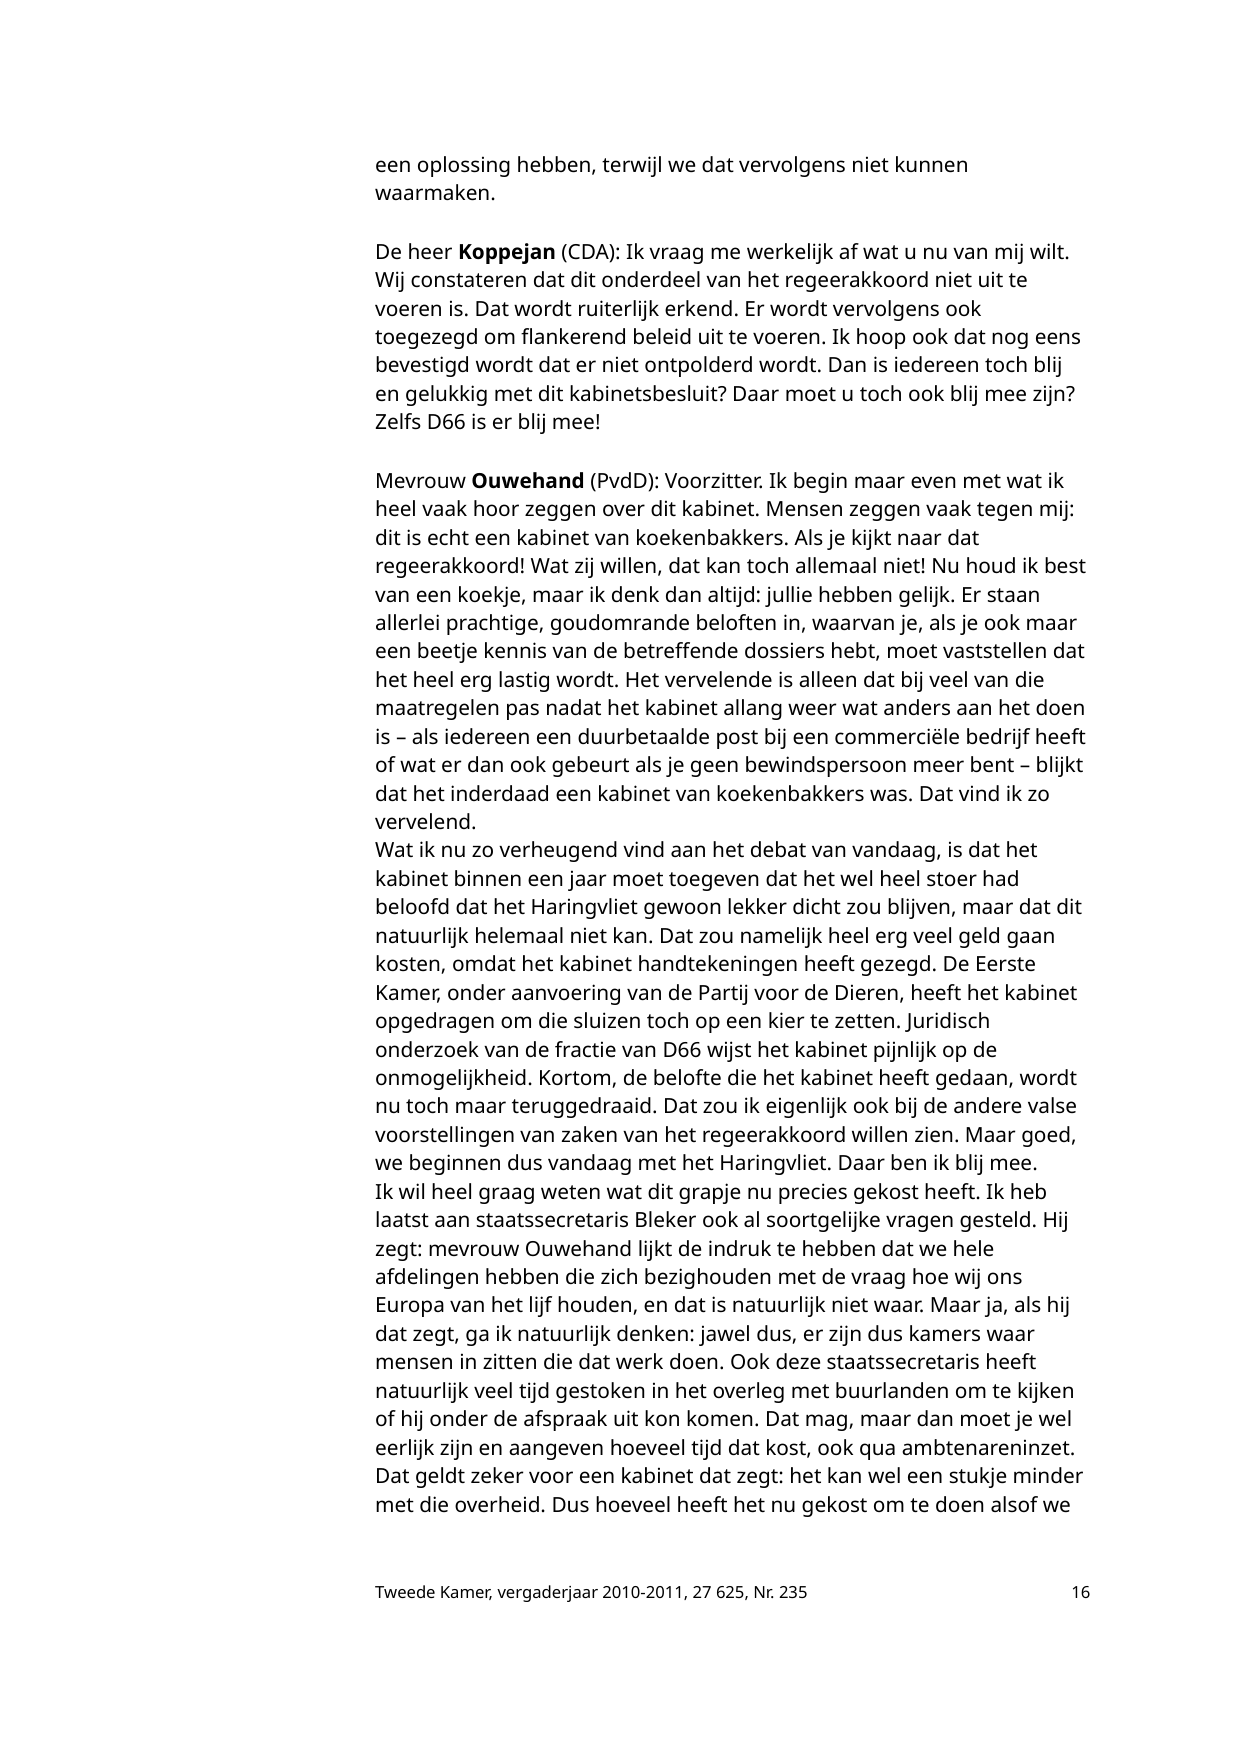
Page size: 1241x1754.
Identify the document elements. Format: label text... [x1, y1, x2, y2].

text Ik wil heel graag weten wat dit grapje nu precies gekost heeft. Ik heb laatst aan staatssecretaris Bleker ook al soortgelijke vragen gesteld. Hij zegt: mevrouw Ouwehand lijkt de indruk te hebben dat we hele afdelingen hebben die zich bezighouden met de vraag hoe wij ons Europa van het lijf houden, en dat is natuurlijk niet waar. Maar ja, als hij dat zegt, ga ik natuurlijk denken: jawel dus, er zijn dus kamers waar mensen in zitten die dat werk doen. Ook deze staatssecretaris heeft natuurlijk veel tijd gestoken in het overleg met buurlanden om te kijken of hij onder de afspraak uit kon komen. Dat mag, maar dan moet je wel eerlijk zijn en aangeven hoeveel tijd dat kost, ook qua ambtenareninzet. Dat geldt zeker voor een kabinet dat zegt: het kan wel een stukje minder met die overheid. Dus hoeveel heeft het nu gekost om te doen alsof we [375, 1177, 1090, 1518]
text een oplossing hebben, terwijl we dat vervolgens niet kunnen waarmaken. [375, 150, 1090, 207]
text Mevrouw Ouwehand (PvdD): Voorzitter. Ik begin maar even met wat ik heel vaak hoor zeggen over dit kabinet. Mensen zeggen vaak tegen mij: dit is echt een kabinet van koekenbakkers. Als je kijkt naar dat regeerakkoord! Wat zij willen, dat kan toch allemaal niet! Nu houd ik best van een koekje, maar ik denk dan altijd: jullie hebben gelijk. Er staan allerlei prachtige, goudomrande beloften in, waarvan je, als je ook maar een beetje kennis van de betreffende dossiers hebt, moet vaststellen dat het heel erg lastig wordt. Het vervelende is alleen dat bij veel van die maatregelen pas nadat het kabinet allang weer wat anders aan het doen is – als iedereen een duurbetaalde post bij een commerciële bedrijf heeft of wat er dan ook gebeurt als je geen bewindspersoon meer bent – blijkt dat het inderdaad een kabinet van koekenbakkers was. Dat vind ik zo vervelend. [375, 466, 1090, 836]
text Wat ik nu zo verheugend vind aan het debat van vandaag, is dat het kabinet binnen een jaar moet toegeven dat het wel heel stoer had beloofd dat het Haringvliet gewoon lekker dicht zou blijven, maar dat dit natuurlijk helemaal niet kan. Dat zou namelijk heel erg veel geld gaan kosten, omdat het kabinet handtekeningen heeft gezegd. De Eerste Kamer, onder aanvoering van de Partij voor de Dieren, heeft het kabinet opgedragen om die sluizen toch op een kier te zetten. Juridisch onderzoek van de fractie van D66 wijst het kabinet pijnlijk op de onmogelijkheid. Kortom, de belofte die het kabinet heeft gedaan, wordt nu toch maar teruggedraaid. Dat zou ik eigenlijk ook bij de andere valse voorstellingen van zaken van het regeerakkoord willen zien. Maar goed, we beginnen dus vandaag met het Haringvliet. Daar ben ik blij mee. [375, 836, 1090, 1177]
text De heer Koppejan (CDA): Ik vraag me werkelijk af wat u nu van mij wilt. Wij constateren dat dit onderdeel van het regeerakkoord niet uit te voeren is. Dat wordt ruiterlijk erkend. Er wordt vervolgens ook toegezegd om flankerend beleid uit te voeren. Ik hoop ook dat nog eens bevestigd wordt dat er niet ontpolderd wordt. Dan is iedereen toch blij en gelukkig met dit kabinetsbesluit? Daar moet u toch ook blij mee zijn? Zelfs D66 is er blij mee! [375, 237, 1090, 436]
